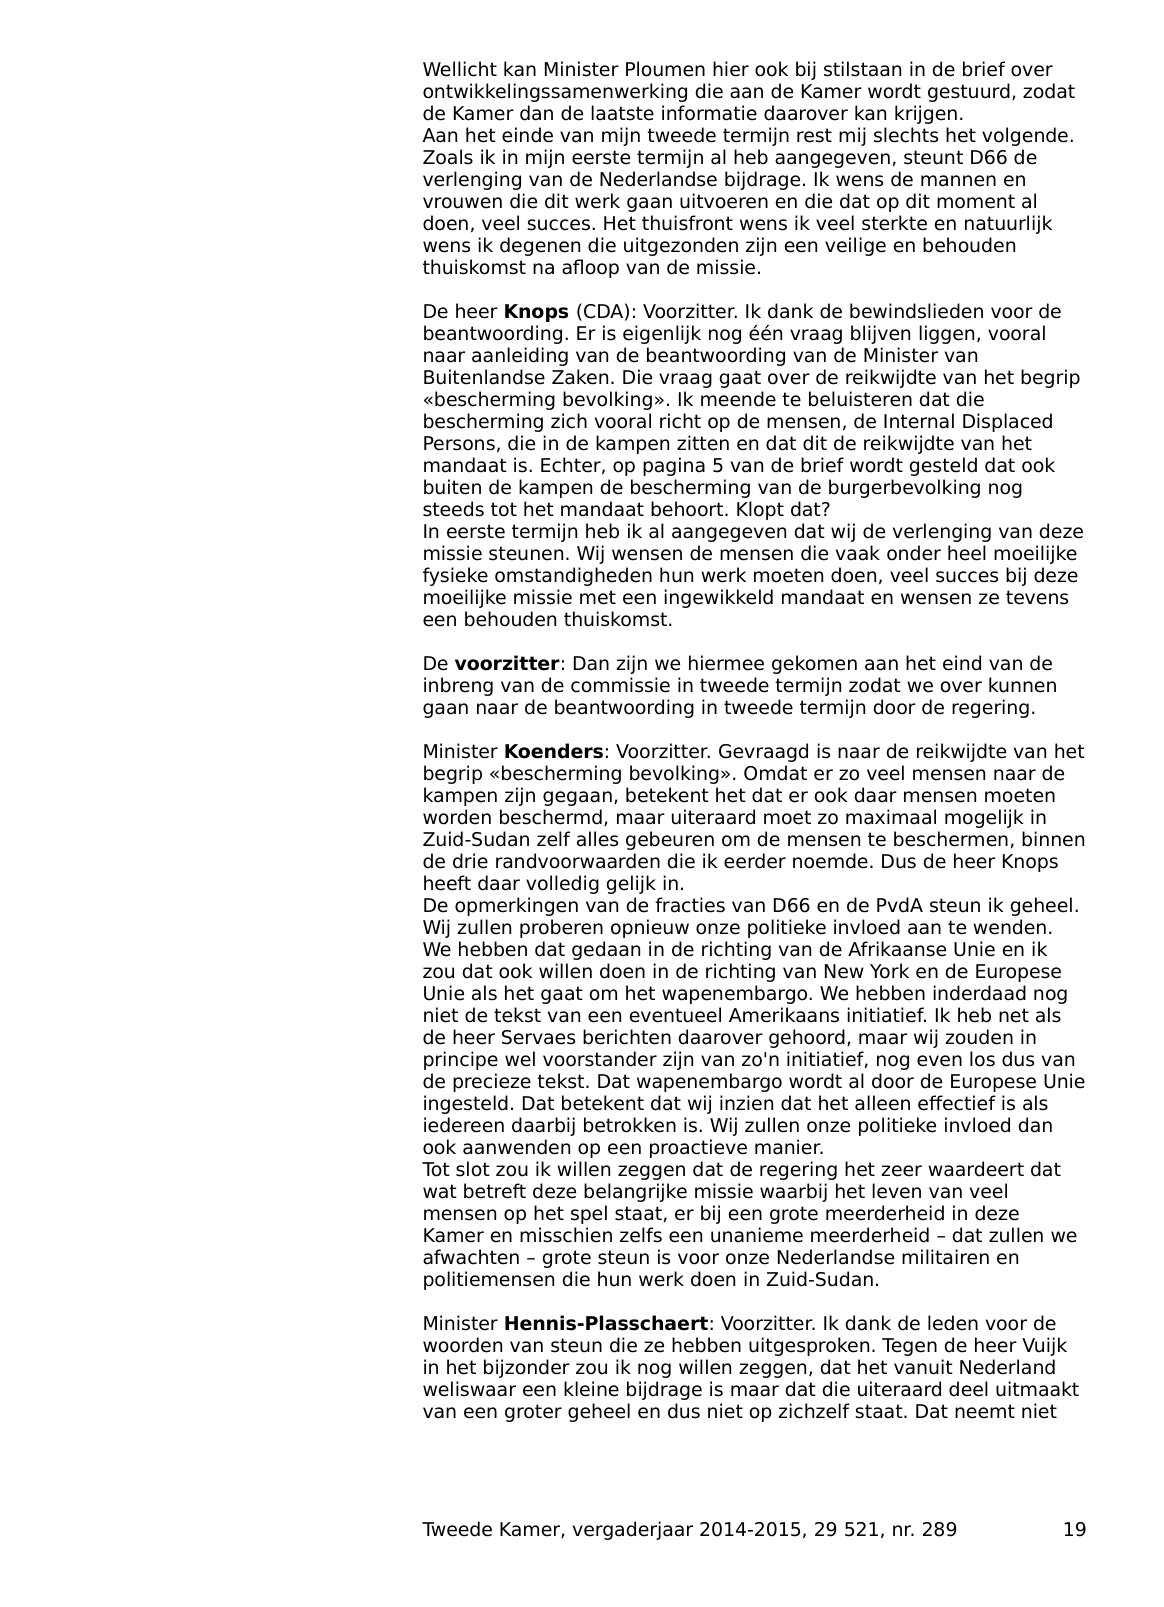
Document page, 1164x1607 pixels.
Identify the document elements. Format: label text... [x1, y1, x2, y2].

text De voorzitter: Dan zijn we hiermee gekomen aan het eind van de inbreng van de commissie in tweede termijn zodat we over kunnen gaan naar de beantwoording in tweede termijn door de regering. [422, 653, 1087, 719]
text Minister Koenders: Voorzitter. Gevraagd is naar de reikwijdte van het begrip «bescherming bevolking». Omdat er zo veel mensen naar de kampen zijn gegaan, betekent het dat er ook daar mensen moeten worden beschermd, maar uiteraard moet zo maximaal mogelijk in Zuid-Sudan zelf alles gebeuren om de mensen te beschermen, binnen de drie randvoorwaarden die ik eerder noemde. Dus de heer Knops heeft daar volledig gelijk in. [422, 741, 1087, 895]
text Tot slot zou ik willen zeggen dat de regering het zeer waardeert dat wat betreft deze belangrijke missie waarbij het leven van veel mensen op het spel staat, er bij een grote meerderheid in deze Kamer en misschien zelfs een unanieme meerderheid – dat zullen we afwachten – grote steun is voor onze Nederlandse militairen en politiemensen die hun werk doen in Zuid-Sudan. [422, 1159, 1087, 1291]
text De heer Knops (CDA): Voorzitter. Ik dank de bewindslieden voor de beantwoording. Er is eigenlijk nog één vraag blijven liggen, vooral naar aanleiding van de beantwoording van de Minister van Buitenlandse Zaken. Die vraag gaat over de reikwijdte van het begrip «bescherming bevolking». Ik meende te beluisteren dat die bescherming zich vooral richt op de mensen, de Internal Displaced Persons, die in de kampen zitten en dat dit de reikwijdte van het mandaat is. Echter, op pagina 5 van de brief wordt gesteld dat ook buiten de kampen de bescherming van de burgerbevolking nog steeds tot het mandaat behoort. Klopt dat? [422, 301, 1087, 521]
text Aan het einde van mijn tweede termijn rest mij slechts het volgende. Zoals ik in mijn eerste termijn al heb aangegeven, steunt D66 de verlenging van de Nederlandse bijdrage. Ik wens de mannen en vrouwen die dit werk gaan uitvoeren en die dat op dit moment al doen, veel succes. Het thuisfront wens ik veel sterkte en natuurlijk wens ik degenen die uitgezonden zijn een veilige en behouden thuiskomst na afloop van de missie. [422, 125, 1087, 279]
text In eerste termijn heb ik al aangegeven dat wij de verlenging van deze missie steunen. Wij wensen de mensen die vaak onder heel moeilijke fysieke omstandigheden hun werk moeten doen, veel succes bij deze moeilijke missie met een ingewikkeld mandaat en wensen ze tevens een behouden thuiskomst. [422, 521, 1087, 631]
text De opmerkingen van de fracties van D66 en de PvdA steun ik geheel. Wij zullen proberen opnieuw onze politieke invloed aan te wenden. We hebben dat gedaan in de richting van de Afrikaanse Unie en ik zou dat ook willen doen in de richting van New York en de Europese Unie als het gaat om het wapenembargo. We hebben inderdaad nog niet de tekst van een eventueel Amerikaans initiatief. Ik heb net als de heer Servaes berichten daarover gehoord, maar wij zouden in principe wel voorstander zijn van zo'n initiatief, nog even los dus van de precieze tekst. Dat wapenembargo wordt al door de Europese Unie ingesteld. Dat betekent dat wij inzien dat het alleen effectief is als iedereen daarbij betrokken is. Wij zullen onze politieke invloed dan ook aanwenden op een proactieve manier. [422, 895, 1087, 1159]
text Wellicht kan Minister Ploumen hier ook bij stilstaan in de brief over ontwikkelingssamenwerking die aan de Kamer wordt gestuurd, zodat de Kamer dan de laatste informatie daarover kan krijgen. [422, 59, 1087, 125]
text Minister Hennis-Plasschaert: Voorzitter. Ik dank de leden voor de woorden van steun die ze hebben uitgesproken. Tegen de heer Vuijk in het bijzonder zou ik nog willen zeggen, dat het vanuit Nederland weliswaar een kleine bijdrage is maar dat die uiteraard deel uitmaakt van een groter geheel en dus niet op zichzelf staat. Dat neemt niet [422, 1313, 1087, 1423]
